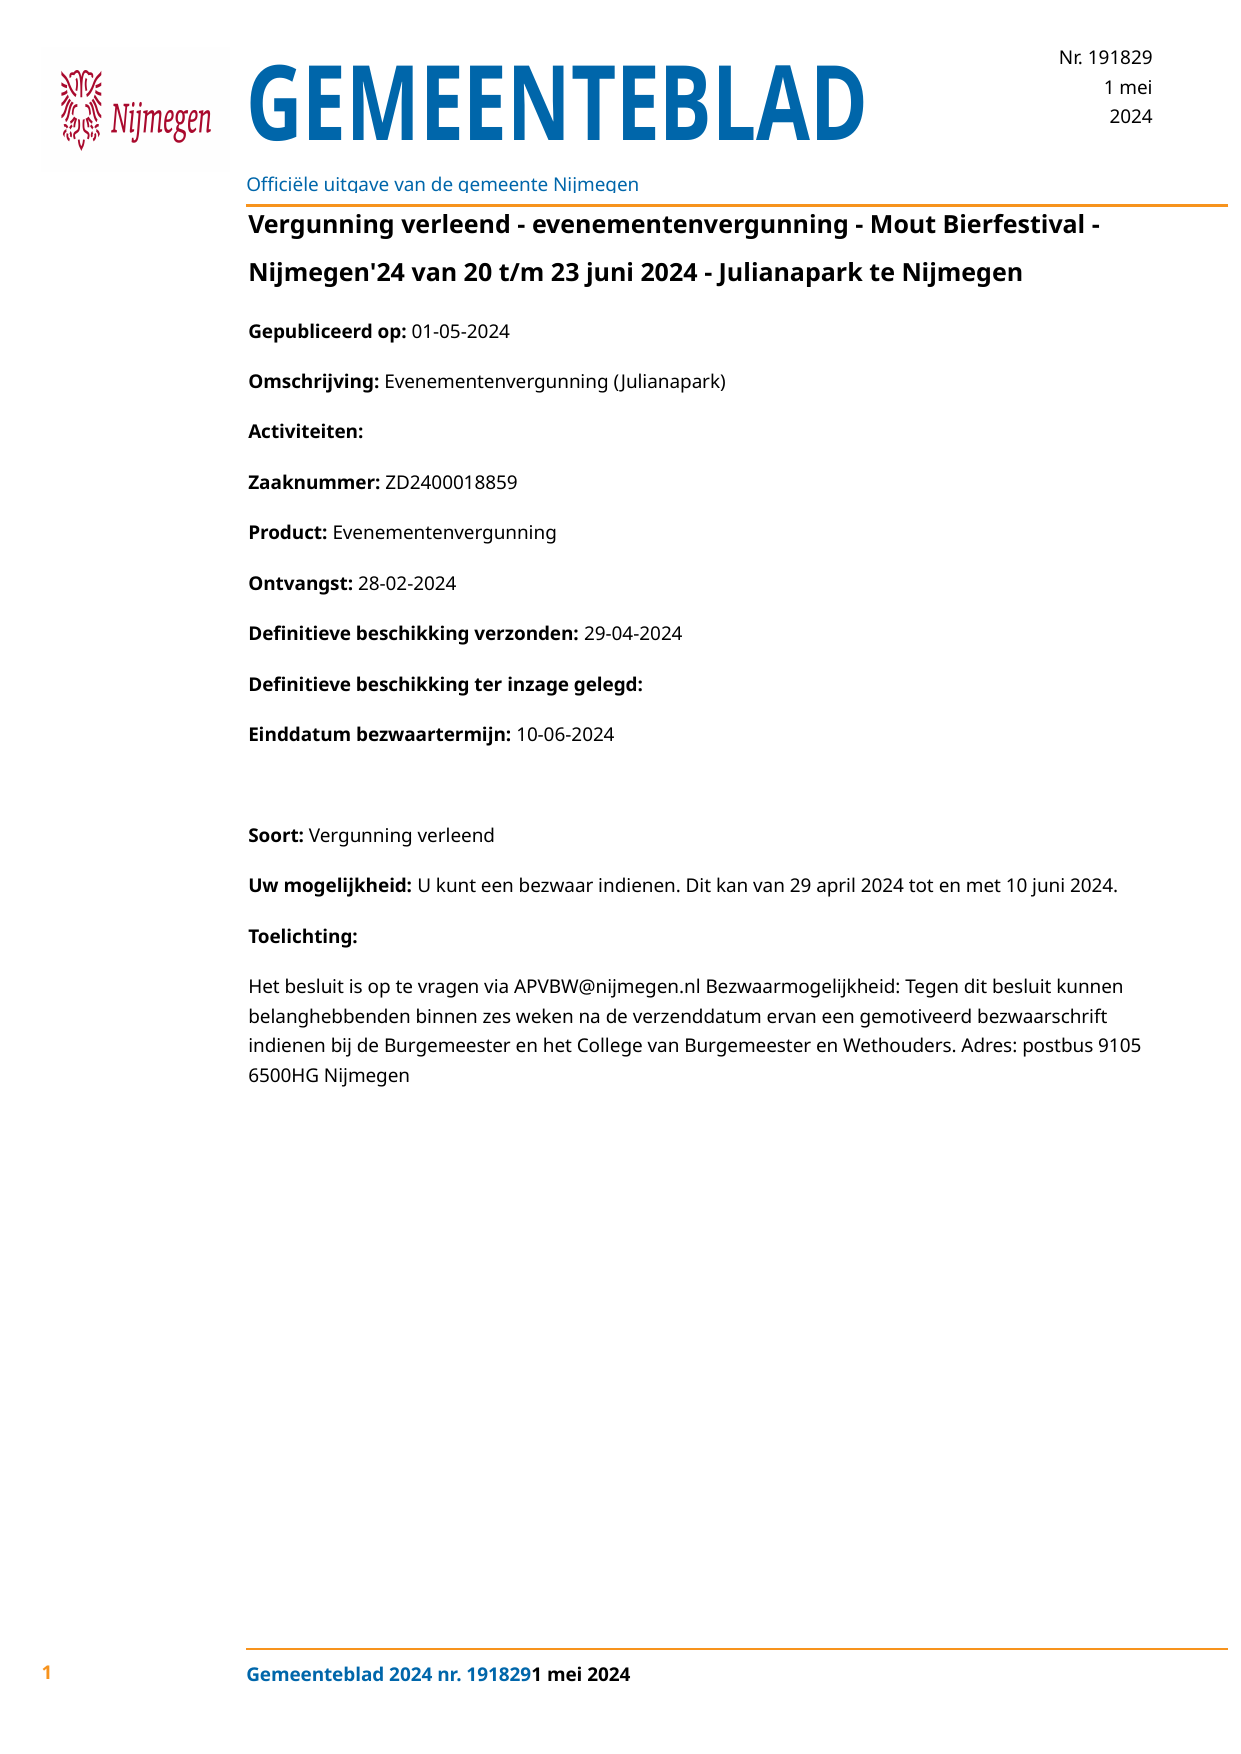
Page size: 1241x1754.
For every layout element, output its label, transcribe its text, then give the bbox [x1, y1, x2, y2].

text Definitieve beschikking ter inzage gelegd: [248, 671, 1152, 697]
text Einddatum bezwaartermijn: 10-06-2024 [248, 721, 1152, 747]
text Uw mogelijkheid: U kunt een bezwaar indienen. Dit kan van 29 april 2024 tot en met 10 juni 2024. [248, 872, 1152, 898]
text Soort: Vergunning verleend [248, 822, 1152, 848]
text Ontvangst: 28-02-2024 [248, 570, 1152, 596]
text Vergunning verleend - evenementenvergunning - Mout Bierfestival - Nijmegen'24 van 20 t/m 23 juni 2024 - Julianapark te Nijmegen [248, 207, 1152, 288]
text Het besluit is op te vragen via APVBW@nijmegen.nl Bezwaarmogelijkheid: Tegen dit besluit kunnen belanghebbenden binnen zes weken na de verzenddatum ervan een gemotiveerd bezwaarschrift indienen bij de Burgemeester en het College van Burgemeester en Wethouders. Adres: postbus 9105 6500HG Nijmegen [248, 973, 1152, 1088]
text Gepubliceerd op: 01-05-2024 [248, 318, 1152, 344]
text Toelichting: [248, 923, 1152, 949]
text Product: Evenementenvergunning [248, 519, 1152, 545]
text Omschrijving: Evenementenvergunning (Julianapark) [248, 368, 1152, 394]
text Zaaknummer: ZD2400018859 [248, 469, 1152, 495]
text Definitieve beschikking verzonden: 29-04-2024 [248, 620, 1152, 646]
picture [41, 47, 231, 172]
text Activiteiten: [248, 419, 1152, 444]
